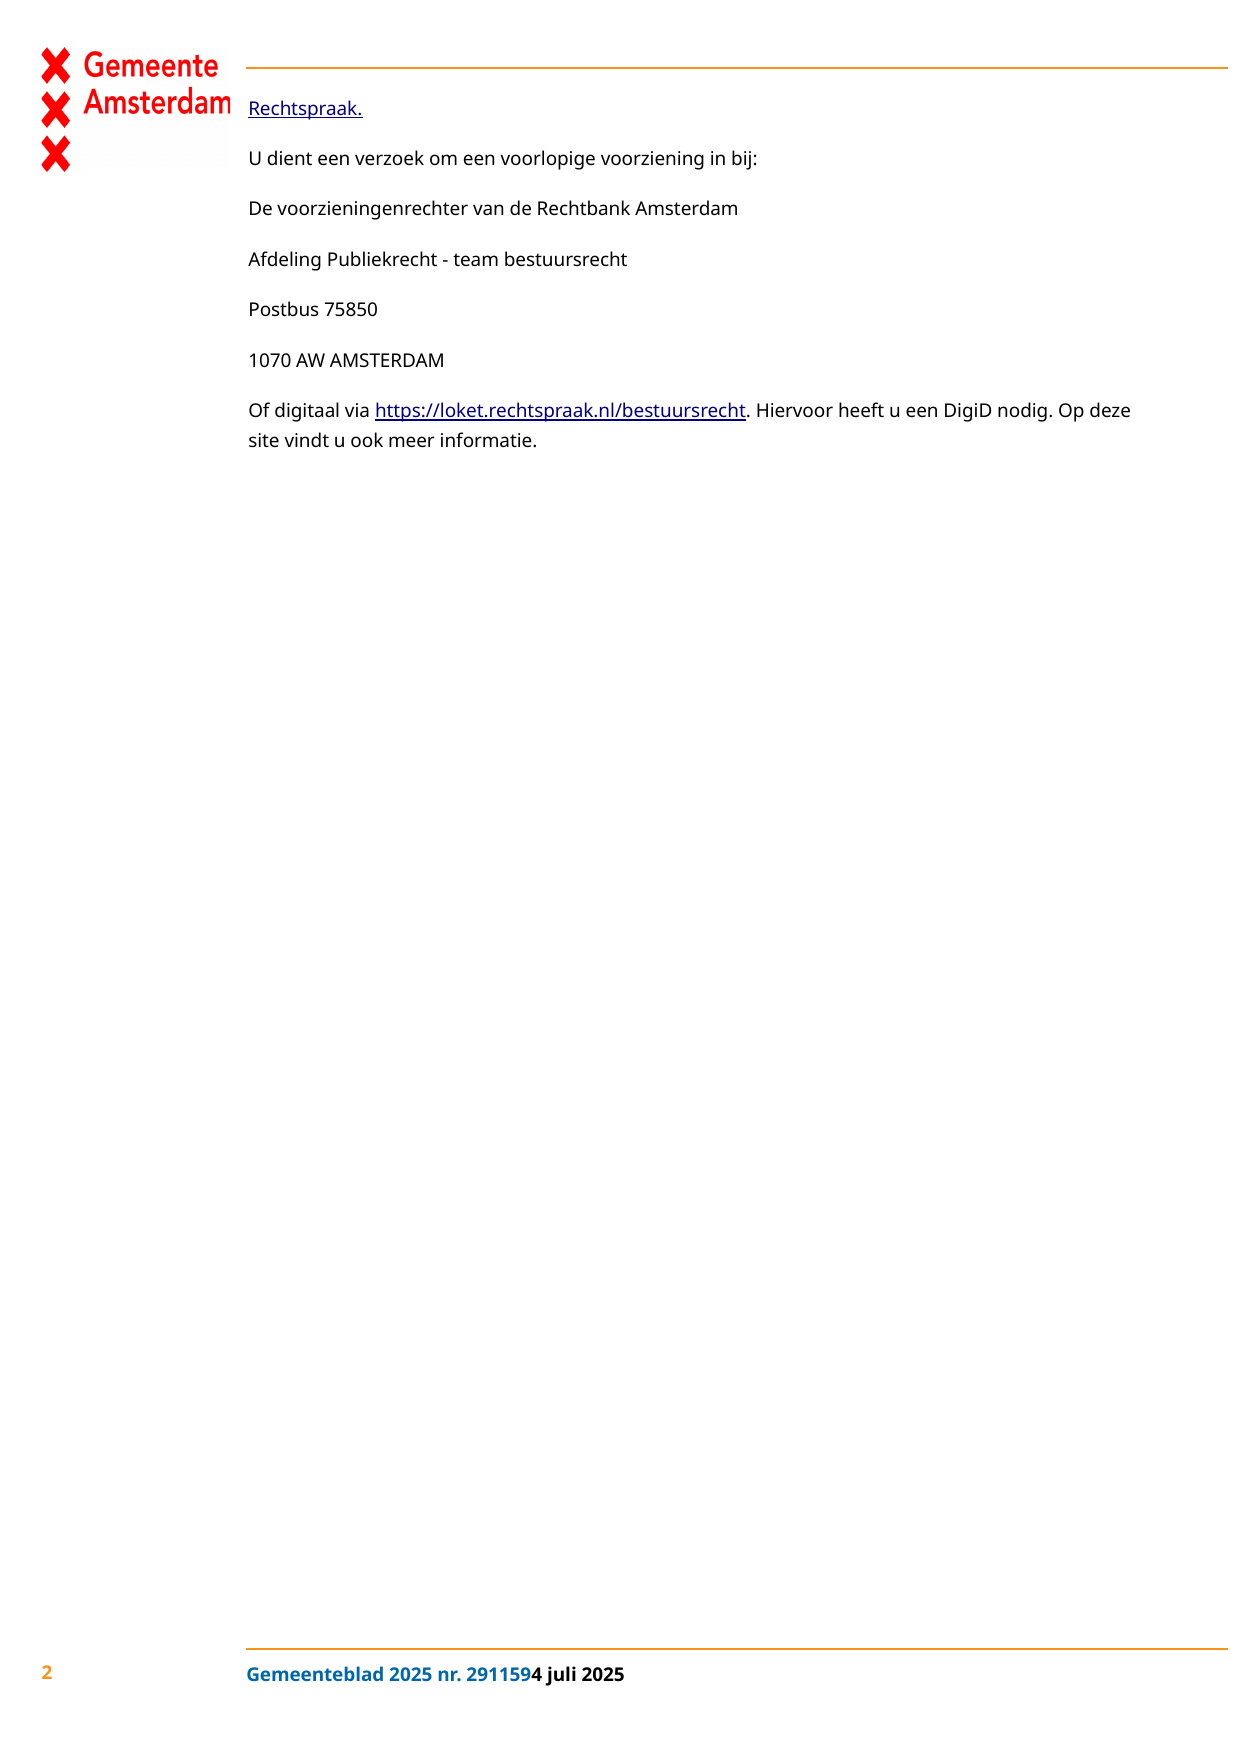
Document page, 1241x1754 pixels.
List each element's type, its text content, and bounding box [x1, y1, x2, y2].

text De voorzieningenrechter van de Rechtbank Amsterdam [248, 196, 1152, 221]
text U dient een verzoek om een voorlopige voorziening in bij: [248, 145, 1152, 171]
text Postbus 75850 [248, 296, 1152, 322]
text 1070 AW AMSTERDAM [248, 347, 1152, 373]
picture [41, 47, 231, 172]
text Afdeling Publiekrecht - team bestuursrecht [248, 246, 1152, 272]
text Of digitaal via https://loket.rechtspraak.nl/bestuursrecht. Hiervoor heeft u een DigiD nodig. Op deze site vindt u ook meer informatie. [248, 397, 1152, 453]
text Rechtspraak. [248, 95, 1152, 121]
